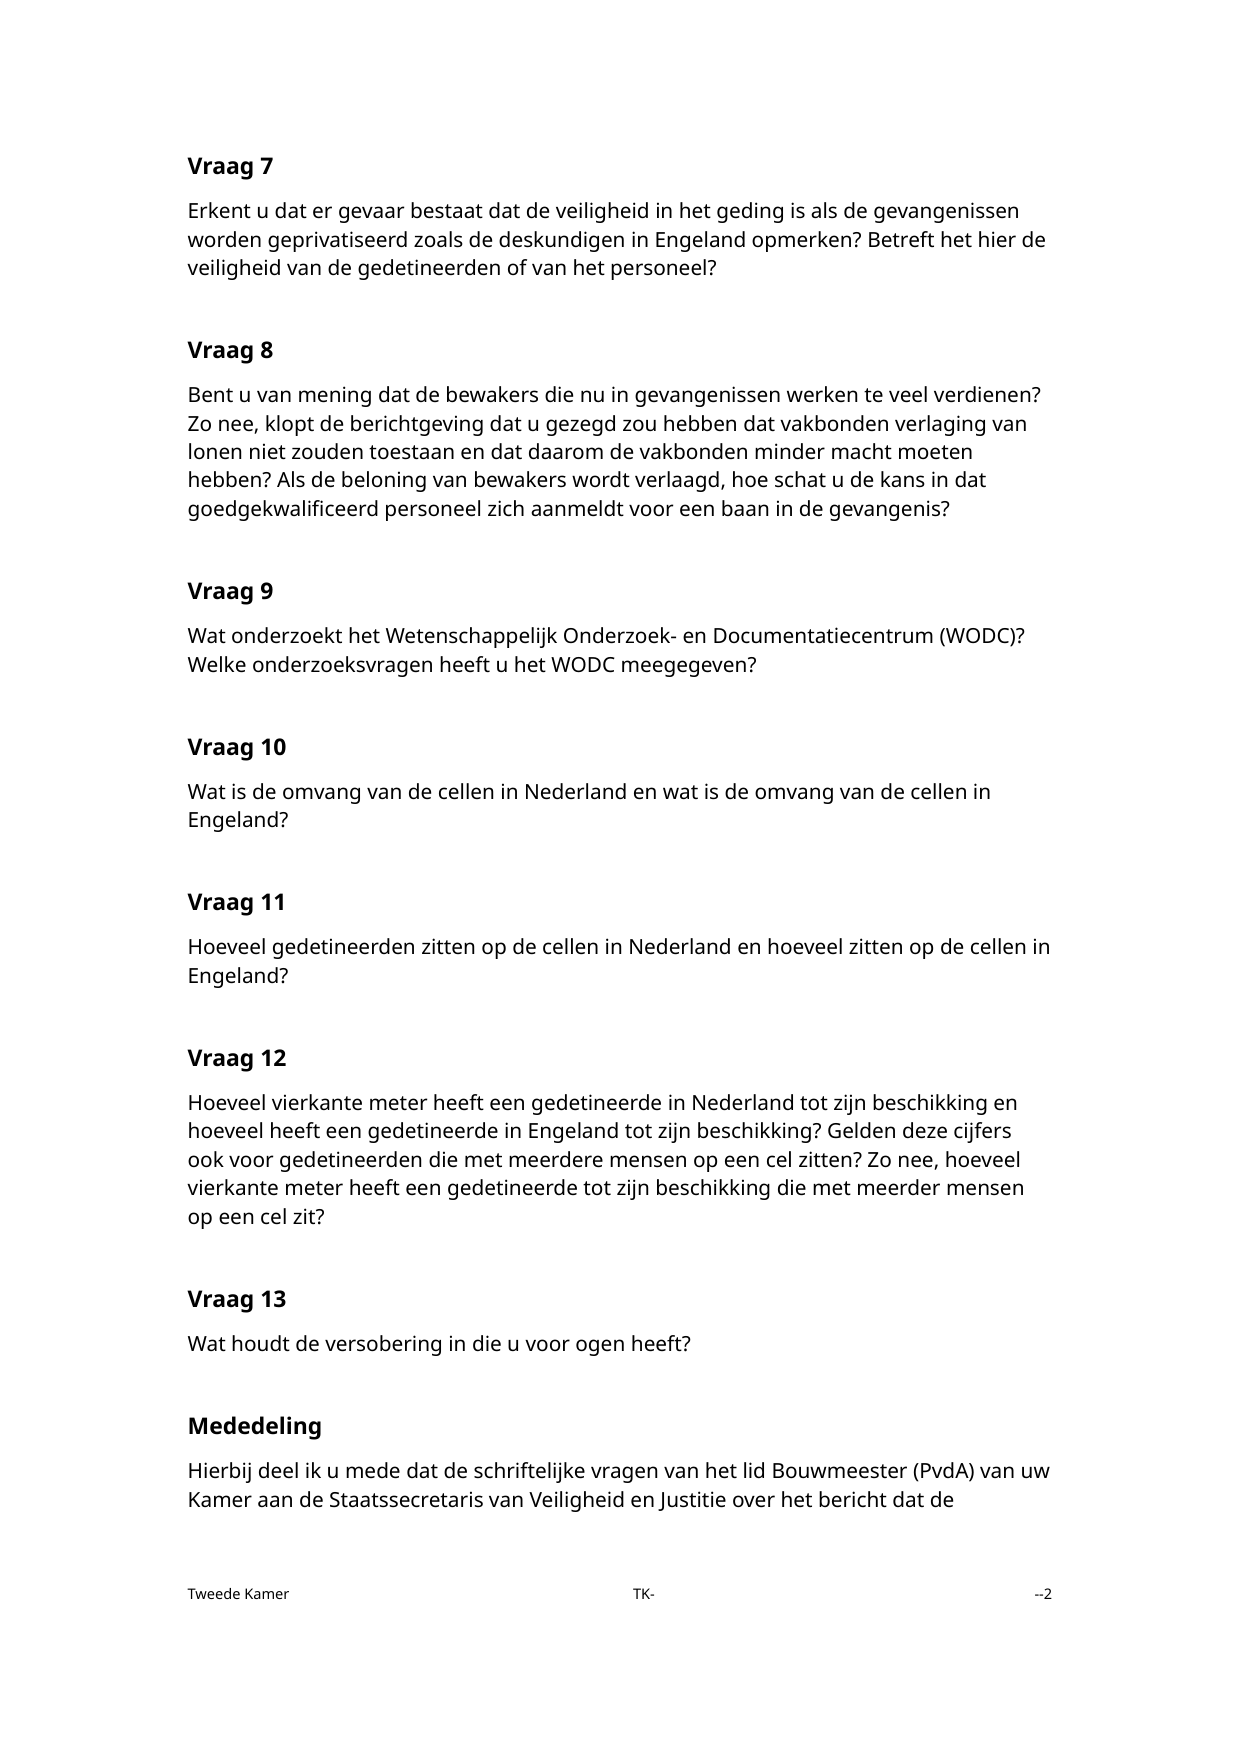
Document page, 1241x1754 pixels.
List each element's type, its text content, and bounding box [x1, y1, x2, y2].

subtitle Vraag 9 [187, 575, 1053, 606]
subtitle Vraag 8 [187, 334, 1053, 365]
text Erkent u dat er gevaar bestaat dat de veiligheid in het geding is als de gevangenissen worden geprivatiseerd zoals de deskundigen in Engeland opmerken? Betreft het hier de veiligheid van de gedetineerden of van het personeel? [187, 196, 1053, 282]
subtitle Vraag 10 [187, 731, 1053, 762]
subtitle Vraag 12 [187, 1042, 1053, 1073]
text Bent u van mening dat de bewakers die nu in gevangenissen werken te veel verdienen? Zo nee, klopt de berichtgeving dat u gezegd zou hebben dat vakbonden verlaging van lonen niet zouden toestaan en dat daarom de vakbonden minder macht moeten hebben? Als de beloning van bewakers wordt verlaagd, hoe schat u de kans in dat goedgekwalificeerd personeel zich aanmeldt voor een baan in de gevangenis? [187, 380, 1053, 522]
text Wat onderzoekt het Wetenschappelijk Onderzoek- en Documentatiecentrum (WODC)? Welke onderzoeksvragen heeft u het WODC meegegeven? [187, 621, 1053, 678]
text Hoeveel gedetineerden zitten op de cellen in Nederland en hoeveel zitten op de cellen in Engeland? [187, 932, 1053, 989]
text Wat is de omvang van de cellen in Nederland en wat is de omvang van de cellen in Engeland? [187, 777, 1053, 834]
subtitle Vraag 11 [187, 886, 1053, 917]
subtitle Vraag 13 [187, 1283, 1053, 1314]
text Hoeveel vierkante meter heeft een gedetineerde in Nederland tot zijn beschikking en hoeveel heeft een gedetineerde in Engeland tot zijn beschikking? Gelden deze cijfers ook voor gedetineerden die met meerdere mensen op een cel zitten? Zo nee, hoeveel vierkante meter heeft een gedetineerde tot zijn beschikking die met meerder mensen op een cel zit? [187, 1088, 1053, 1230]
subtitle Mededeling [187, 1410, 1053, 1441]
subtitle Vraag 7 [187, 150, 1053, 181]
text Hierbij deel ik u mede dat de schriftelijke vragen van het lid Bouwmeester (PvdA) van uw Kamer aan de Staatssecretaris van Veiligheid en Justitie over het bericht dat de [187, 1456, 1053, 1513]
text Wat houdt de versobering in die u voor ogen heeft? [187, 1329, 1053, 1357]
